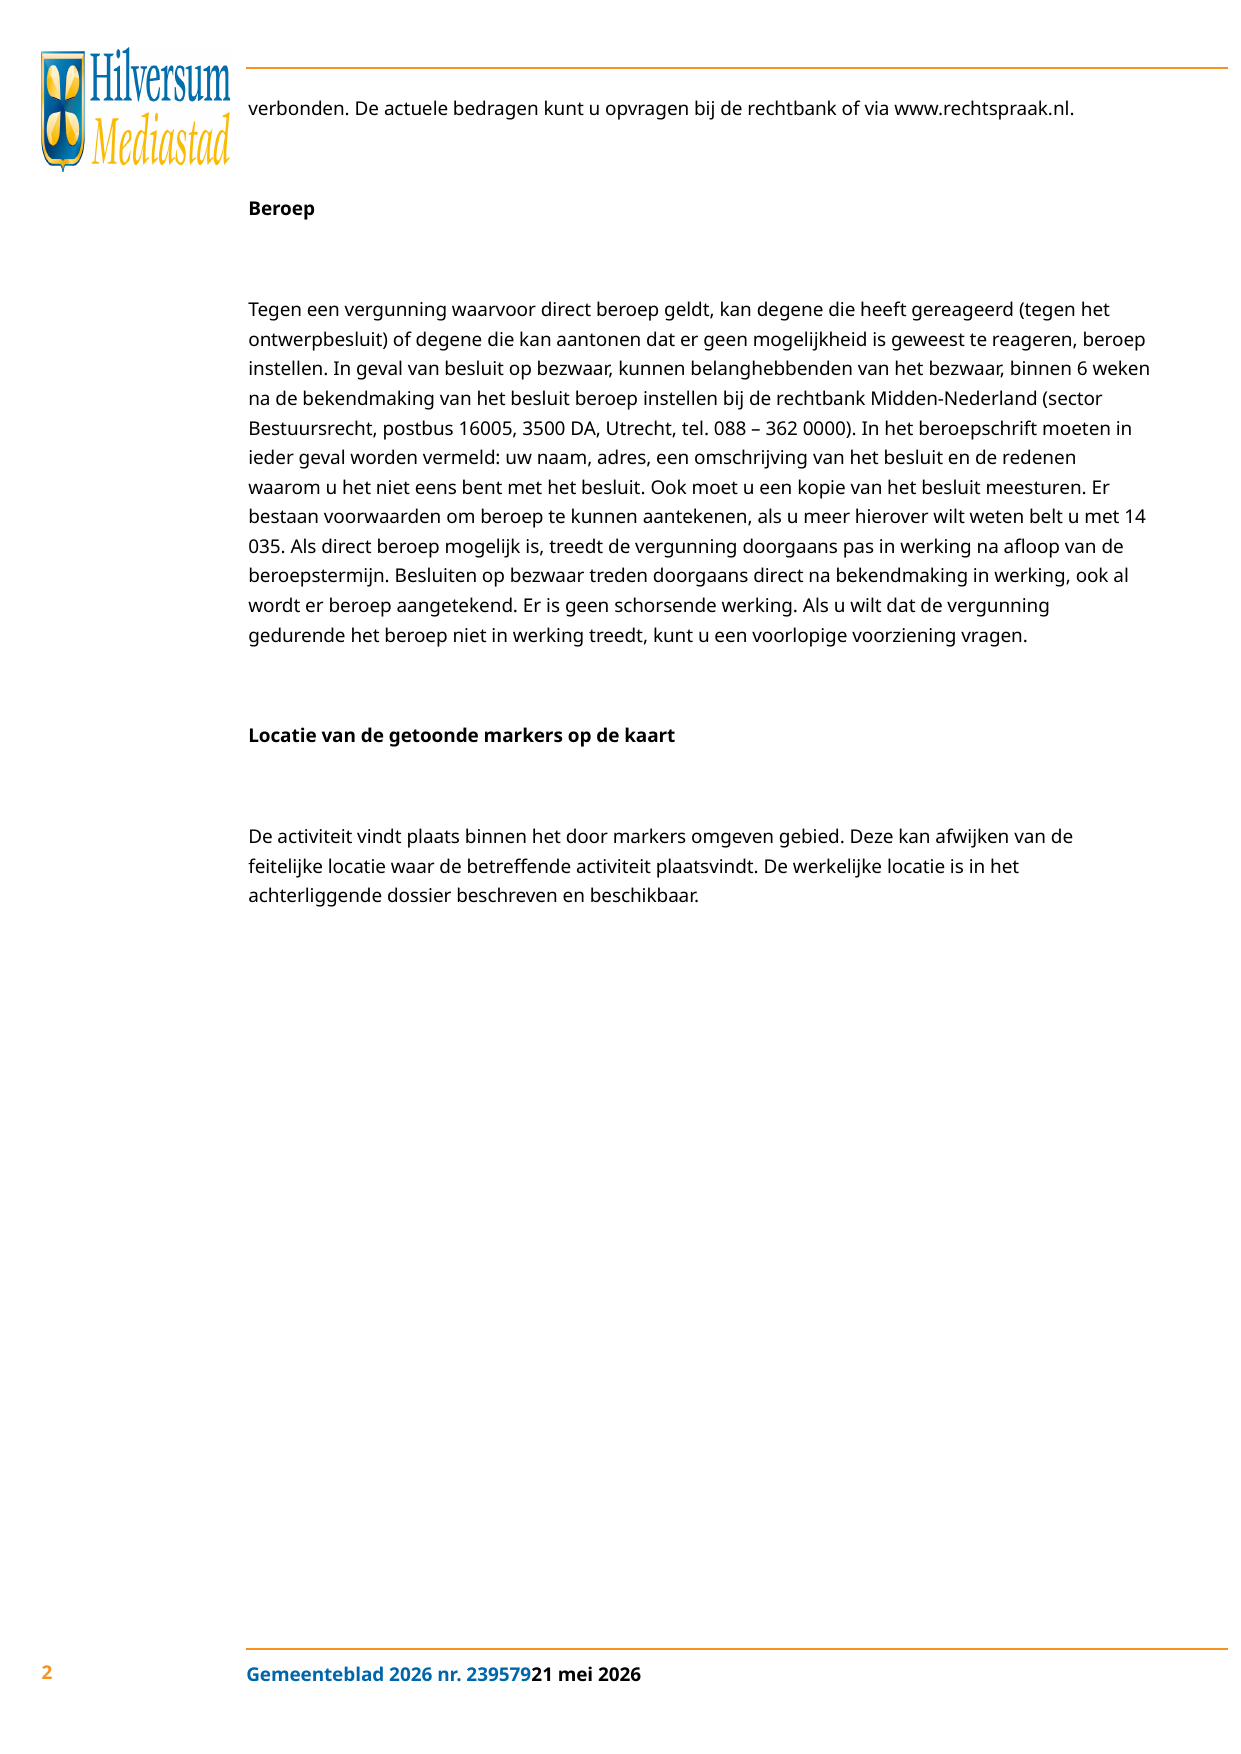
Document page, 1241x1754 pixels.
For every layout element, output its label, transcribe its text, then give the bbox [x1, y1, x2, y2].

text verbonden. De actuele bedragen kunt u opvragen bij de rechtbank of via www.rechtspraak.nl. [248, 95, 1152, 121]
text De activiteit vindt plaats binnen het door markers omgeven gebied. Deze kan afwijken van de feitelijke locatie waar de betreffende activiteit plaatsvindt. De werkelijke locatie is in het achterliggende dossier beschreven en beschikbaar. [248, 823, 1152, 908]
text Locatie van de getoonde markers op de kaart [248, 723, 1152, 748]
text Tegen een vergunning waarvoor direct beroep geldt, kan degene die heeft gereageerd (tegen het ontwerpbesluit) of degene die kan aantonen dat er geen mogelijkheid is geweest te reageren, beroep instellen. In geval van besluit op bezwaar, kunnen belanghebbenden van het bezwaar, binnen 6 weken na de bekendmaking van het besluit beroep instellen bij de rechtbank Midden-Nederland (sector Bestuursrecht, postbus 16005, 3500 DA, Utrecht, tel. 088 – 362 0000). In het beroepschrift moeten in ieder geval worden vermeld: uw naam, adres, een omschrijving van het besluit en de redenen waarom u het niet eens bent met het besluit. Ook moet u een kopie van het besluit meesturen. Er bestaan voorwaarden om beroep te kunnen aantekenen, als u meer hierover wilt weten belt u met 14 035. Als direct beroep mogelijk is, treedt de vergunning doorgaans pas in werking na afloop van de beroepstermijn. Besluiten op bezwaar treden doorgaans direct na bekendmaking in werking, ook al wordt er beroep aangetekend. Er is geen schorsende werking. Als u wilt dat de vergunning gedurende het beroep niet in werking treedt, kunt u een voorlopige voorziening vragen. [248, 296, 1152, 648]
picture [41, 47, 231, 172]
text Beroep [248, 196, 1152, 221]
